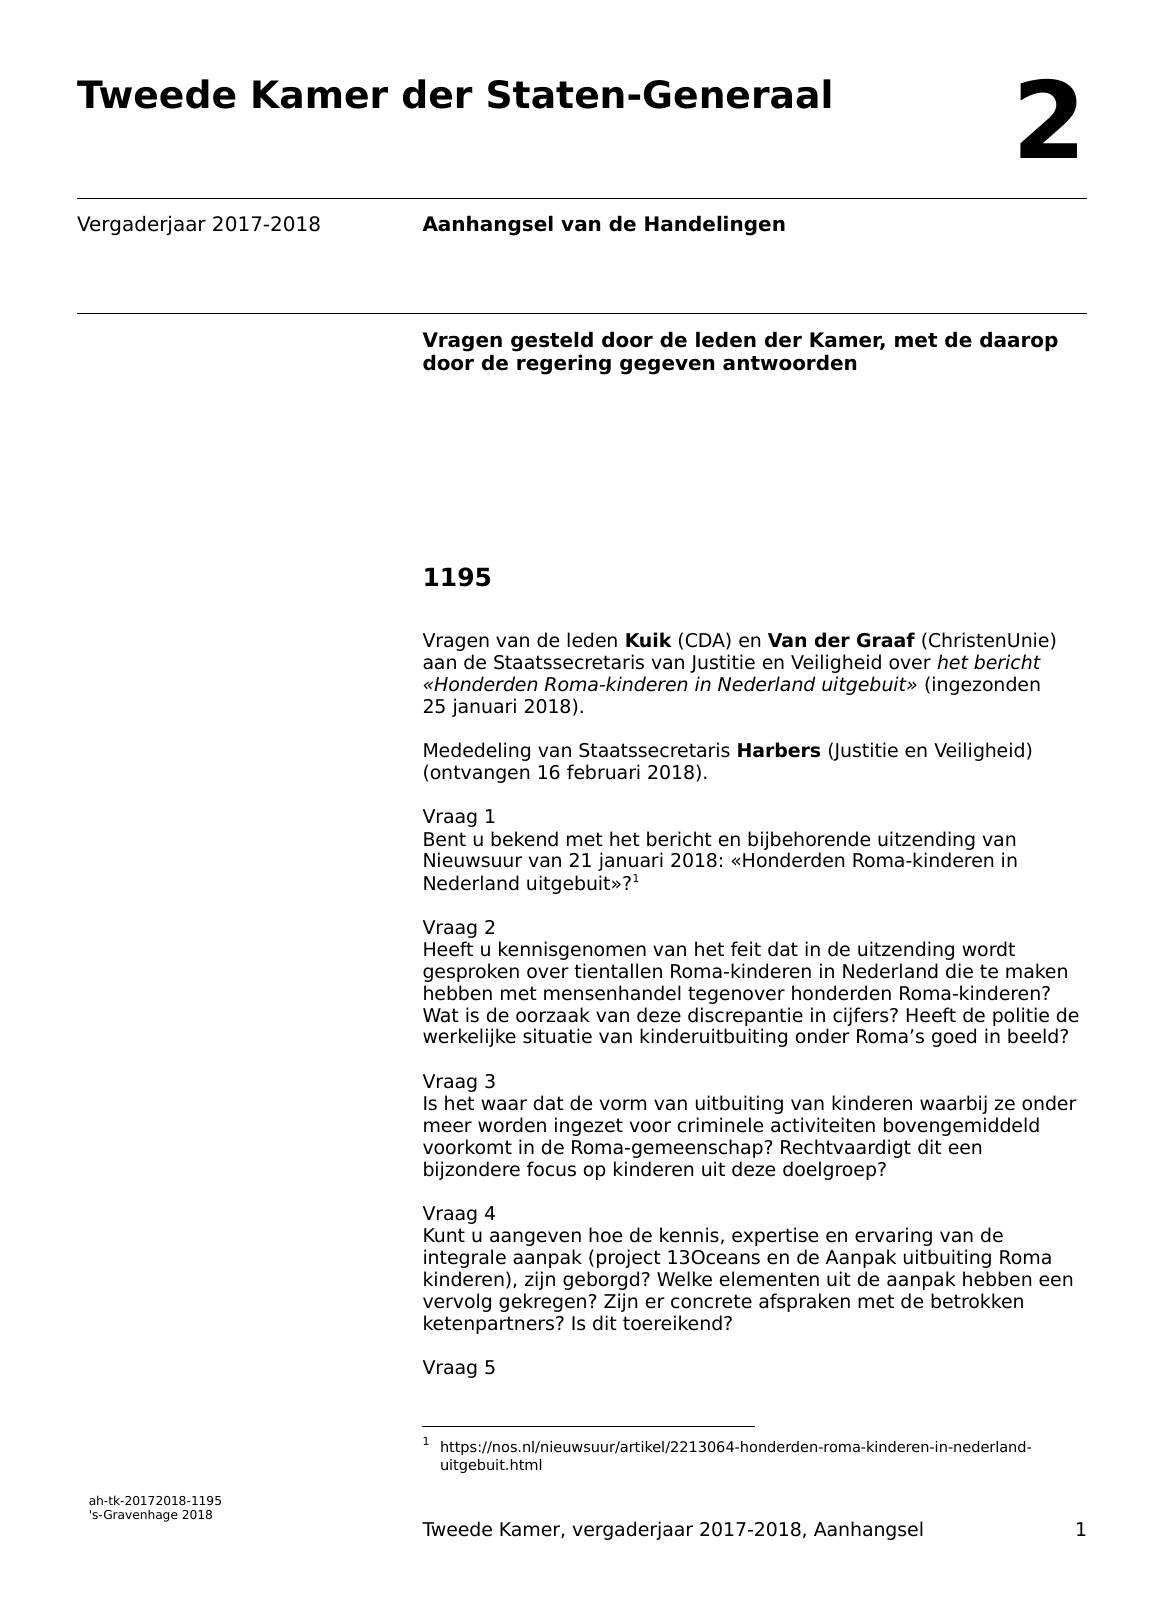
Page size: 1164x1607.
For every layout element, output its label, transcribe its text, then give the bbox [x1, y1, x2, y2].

table_cell Vragen gesteld door de leden der Kamer, met de daarop door de regering gegeven antwoorden [422, 314, 1087, 375]
text Vraag 5 [422, 1357, 1087, 1379]
text ah-tk-20172018-1195 [88, 1494, 323, 1508]
table_cell Aanhangsel van de Handelingen [422, 199, 1087, 313]
text https://nos.nl/nieuwsuur/artikel/2213064-honderden-roma-kinderen-in-nederland-uitgebuit.html [422, 1435, 1087, 1474]
text Heeft u kennisgenomen van het feit dat in de uitzending wordt gesproken over tientallen Roma-kinderen in Nederland die te maken hebben met mensenhandel tegenover honderden Roma-kinderen? Wat is de oorzaak van deze discrepantie in cijfers? Heeft de politie de werkelijke situatie van kinderuitbuiting onder Roma’s goed in beeld? [422, 938, 1087, 1048]
text Is het waar dat de vorm van uitbuiting van kinderen waarbij ze onder meer worden ingezet voor criminele activiteiten bovengemiddeld voorkomt in de Roma-gemeenschap? Rechtvaardigt dit een bijzondere focus op kinderen uit deze doelgroep? [422, 1093, 1087, 1181]
table_header 2 [886, 59, 1087, 198]
text Bent u bekend met het bericht en bijbehorende uitzending van Nieuwsuur van 21 januari 2018: «Honderden Roma-kinderen in Nederland uitgebuit»? [422, 828, 1087, 894]
text 1195 [422, 563, 1087, 592]
table_cell [77, 314, 422, 375]
text Vraag 2 [422, 917, 1087, 938]
text Kunt u aangeven hoe de kennis, expertise en ervaring van de integrale aanpak (project 13Oceans en de Aanpak uitbuiting Roma kinderen), zijn geborgd? Welke elementen uit de aanpak hebben een vervolg gekregen? Zijn er concrete afspraken met de betrokken ketenpartners? Is dit toereikend? [422, 1225, 1087, 1334]
text Vraag 3 [422, 1071, 1087, 1093]
table_cell Vergaderjaar 2017-2018 [77, 199, 422, 313]
table_header Tweede Kamer der Staten-Generaal [77, 59, 886, 198]
text Mededeling van Staatssecretaris Harbers (Justitie en Veiligheid) (ontvangen 16 februari 2018). [422, 740, 1087, 784]
text Vragen van de leden Kuik (CDA) en Van der Graaf (ChristenUnie) aan de Staatssecretaris van Justitie en Veiligheid over het bericht «Honderden Roma-kinderen in Nederland uitgebuit» (ingezonden 25 januari 2018). [422, 630, 1087, 718]
text 's-Gravenhage 2018 [88, 1508, 323, 1522]
text Vraag 4 [422, 1203, 1087, 1225]
text Vraag 1 [422, 806, 1087, 828]
